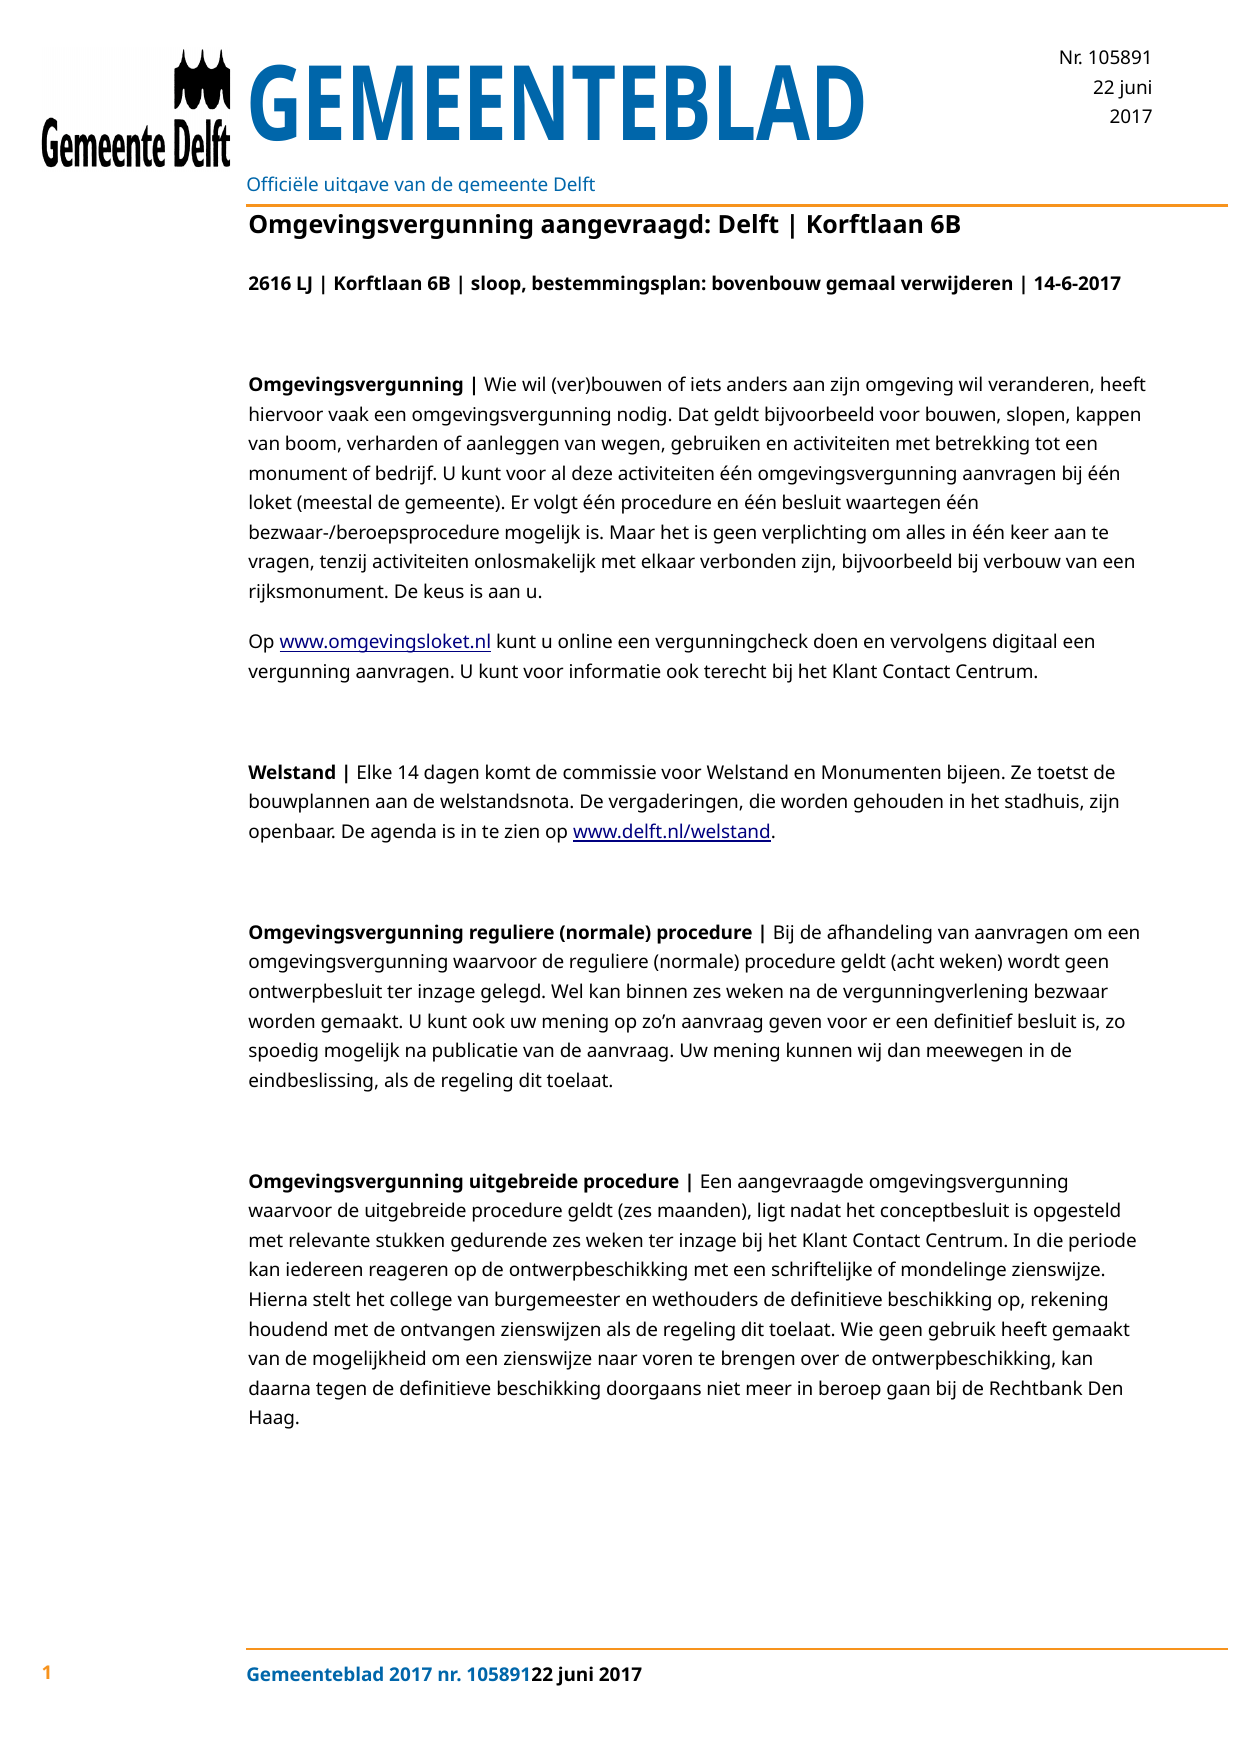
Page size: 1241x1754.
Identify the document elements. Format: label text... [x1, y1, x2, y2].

text Omgevingsvergunning aangevraagd: Delft | Korftlaan 6B [248, 207, 1152, 241]
text Welstand | Elke 14 dagen komt de commissie voor Welstand en Monumenten bijeen. Ze toetst de bouwplannen aan de welstandsnota. De vergaderingen, die worden gehouden in het stadhuis, zijn openbaar. De agenda is in te zien op www.delft.nl/welstand. [248, 759, 1152, 844]
text Op www.omgevingsloket.nl kunt u online een vergunningcheck doen en vervolgens digitaal een vergunning aanvragen. U kunt voor informatie ook terecht bij het Klant Contact Centrum. [248, 629, 1152, 684]
text Omgevingsvergunning reguliere (normale) procedure | Bij de afhandeling van aanvragen om een omgevingsvergunning waarvoor de reguliere (normale) procedure geldt (acht weken) wordt geen ontwerpbesluit ter inzage gelegd. Wel kan binnen zes weken na de vergunningverlening bezwaar worden gemaakt. U kunt ook uw mening op zo’n aanvraag geven voor er een definitief besluit is, zo spoedig mogelijk na publicatie van de aanvraag. Uw mening kunnen wij dan meewegen in de eindbeslissing, als de regeling dit toelaat. [248, 919, 1152, 1093]
text Omgevingsvergunning uitgebreide procedure | Een aangevraagde omgevingsvergunning waarvoor de uitgebreide procedure geldt (zes maanden), ligt nadat het conceptbesluit is opgesteld met relevante stukken gedurende zes weken ter inzage bij het Klant Contact Centrum. In die periode kan iedereen reageren op de ontwerpbeschikking met een schriftelijke of mondelinge zienswijze. Hierna stelt het college van burgemeester en wethouders de definitieve beschikking op, rekening houdend met de ontvangen zienswijzen als de regeling dit toelaat. Wie geen gebruik heeft gemaakt van de mogelijkheid om een zienswijze naar voren te brengen over de ontwerpbeschikking, kan daarna tegen de definitieve beschikking doorgaans niet meer in beroep gaan bij de Rechtbank Den Haag. [248, 1168, 1152, 1430]
text Omgevingsvergunning | Wie wil (ver)bouwen of iets anders aan zijn omgeving wil veranderen, heeft hiervoor vaak een omgevingsvergunning nodig. Dat geldt bijvoorbeeld voor bouwen, slopen, kappen van boom, verharden of aanleggen van wegen, gebruiken en activiteiten met betrekking tot een monument of bedrijf. U kunt voor al deze activiteiten één omgevingsvergunning aanvragen bij één loket (meestal de gemeente). Er volgt één procedure en één besluit waartegen één bezwaar-/beroepsprocedure mogelijk is. Maar het is geen verplichting om alles in één keer aan te vragen, tenzij activiteiten onlosmakelijk met elkaar verbonden zijn, bijvoorbeeld bij verbouw van een rijksmonument. De keus is aan u. [248, 371, 1152, 604]
text 2616 LJ | Korftlaan 6B | sloop, bestemmingsplan: bovenbouw gemaal verwijderen | 14-6-2017 [248, 270, 1152, 296]
picture [41, 47, 231, 172]
